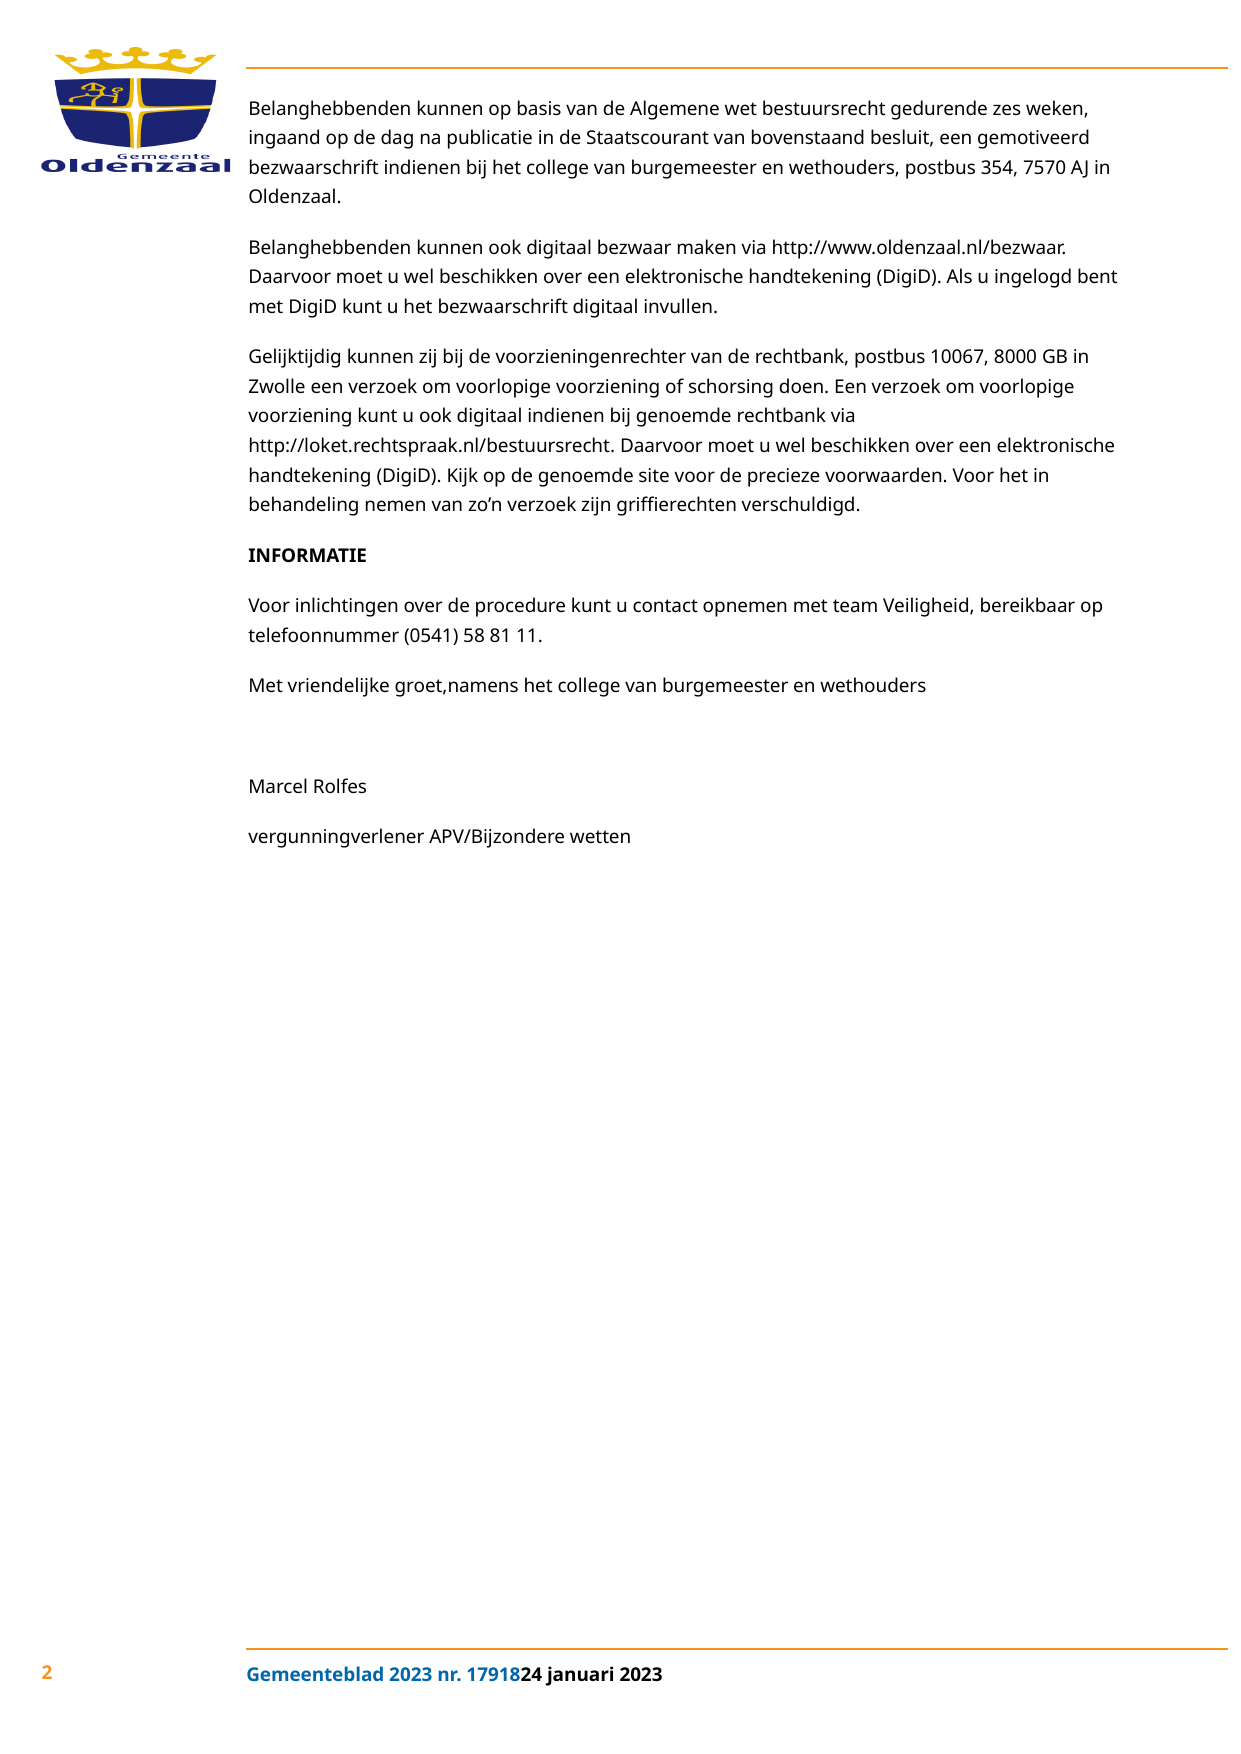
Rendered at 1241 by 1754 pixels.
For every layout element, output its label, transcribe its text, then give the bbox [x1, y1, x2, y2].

text Met vriendelijke groet,namens het college van burgemeester en wethouders [248, 672, 1152, 698]
text Gelijktijdig kunnen zij bij de voorzieningenrechter van de rechtbank, postbus 10067, 8000 GB in Zwolle een verzoek om voorlopige voorziening of schorsing doen. Een verzoek om voorlopige voorziening kunt u ook digitaal indienen bij genoemde rechtbank via http://loket.rechtspraak.nl/bestuursrecht. Daarvoor moet u wel beschikken over een elektronische handtekening (DigiD). Kijk op de genoemde site voor de precieze voorwaarden. Voor het in behandeling nemen van zo’n verzoek zijn griffierechten verschuldigd. [248, 343, 1152, 517]
text Belanghebbenden kunnen op basis van de Algemene wet bestuursrecht gedurende zes weken, ingaand op de dag na publicatie in de Staatscourant van bovenstaand besluit, een gemotiveerd bezwaarschrift indienen bij het college van burgemeester en wethouders, postbus 354, 7570 AJ in Oldenzaal. [248, 95, 1152, 209]
text INFORMATIE [248, 542, 1152, 568]
picture [41, 47, 231, 172]
text vergunningverlener APV/Bijzondere wetten [248, 823, 1152, 849]
text Belanghebbenden kunnen ook digitaal bezwaar maken via http://www.oldenzaal.nl/bezwaar. Daarvoor moet u wel beschikken over een elektronische handtekening (DigiD). Als u ingelogd bent met DigiD kunt u het bezwaarschrift digitaal invullen. [248, 234, 1152, 319]
text Marcel Rolfes [248, 773, 1152, 799]
text Voor inlichtingen over de procedure kunt u contact opnemen met team Veiligheid, bereikbaar op telefoonnummer (0541) 58 81 11. [248, 592, 1152, 648]
